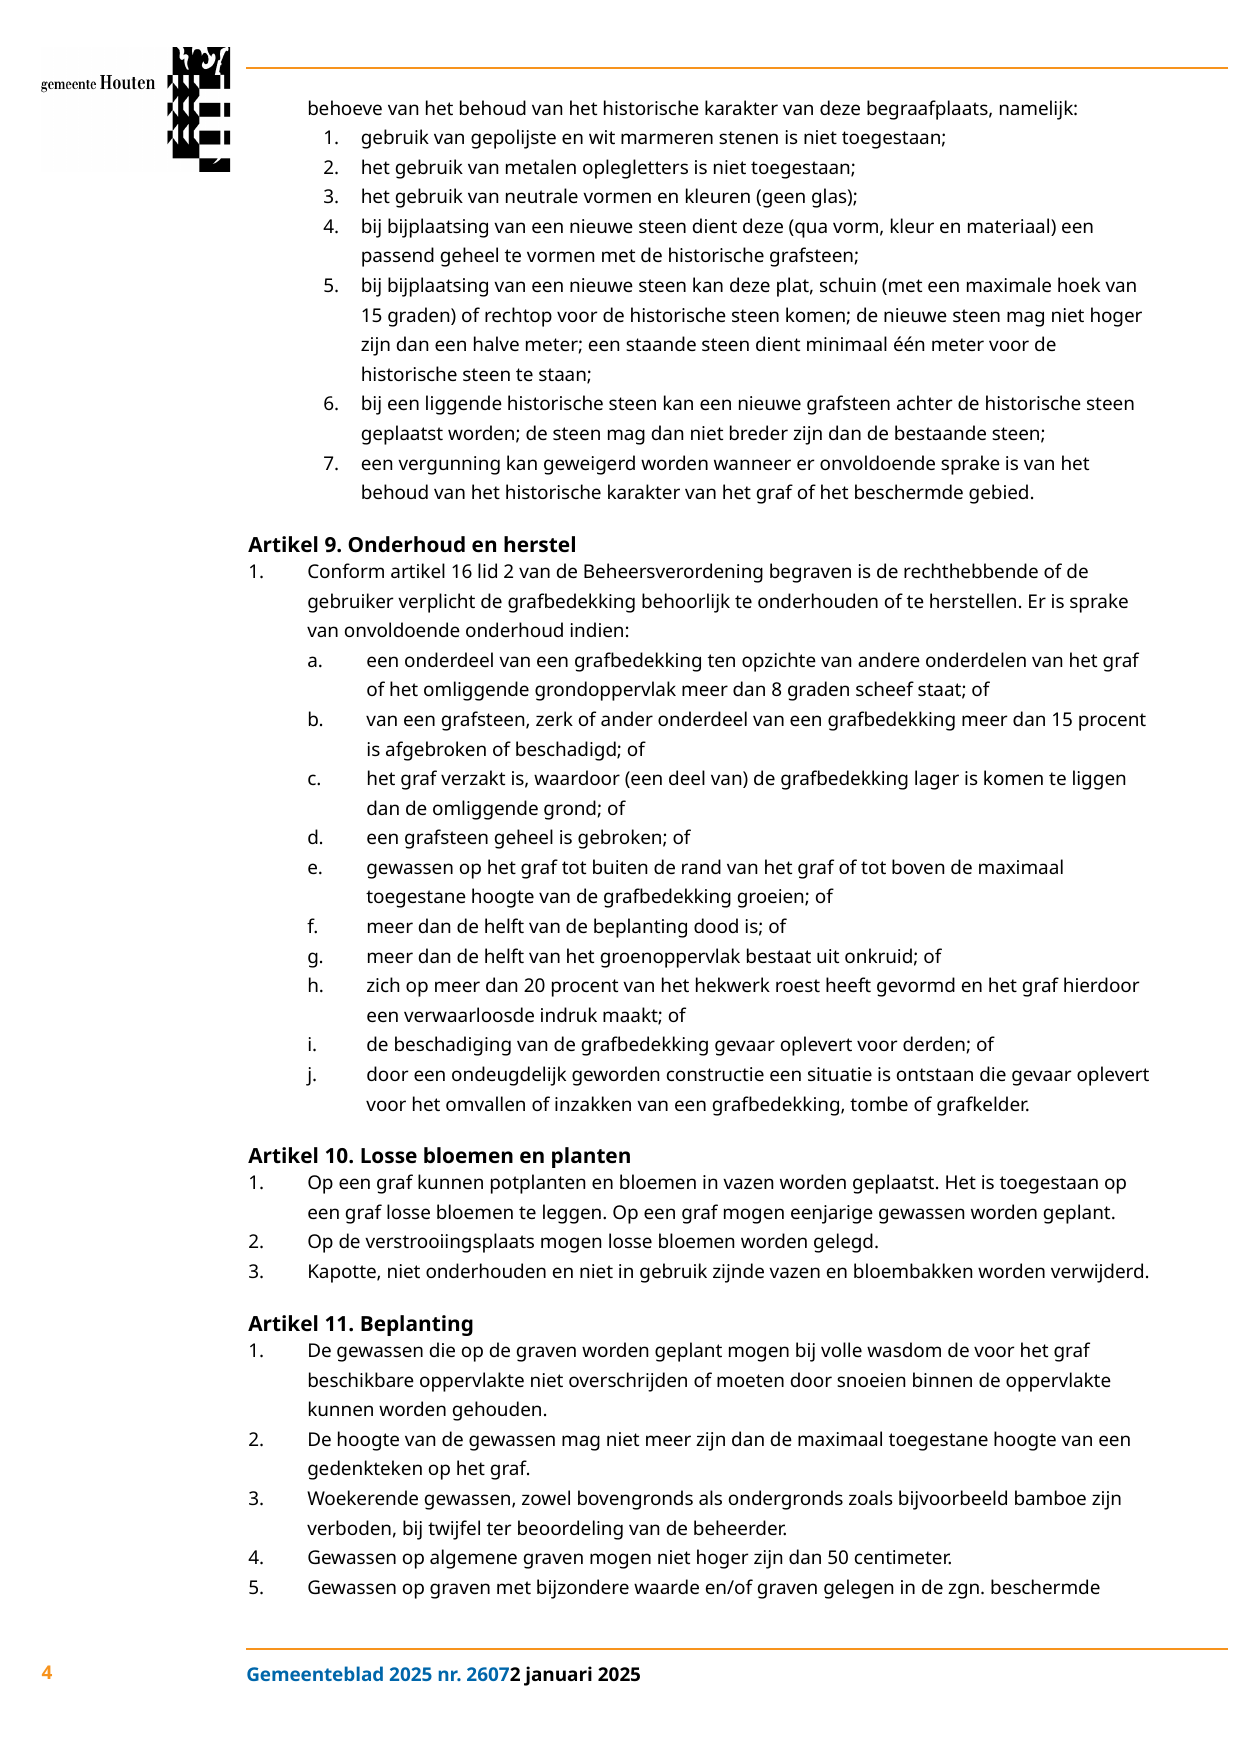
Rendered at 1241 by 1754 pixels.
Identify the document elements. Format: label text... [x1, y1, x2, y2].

list De gewassen die op de graven worden geplant mogen bij volle wasdom de voor het graf beschikbare oppervlakte niet overschrijden of moeten door snoeien binnen de oppervlakte kunnen worden gehouden. [248, 1337, 1152, 1422]
list De hoogte van de gewassen mag niet meer zijn dan de maximaal toegestane hoogte van een gedenkteken op het graf. [248, 1426, 1152, 1481]
list gebruik van gepolijste en wit marmeren stenen is niet toegestaan; [323, 124, 1152, 150]
text Artikel 11. Beplanting [248, 1309, 1152, 1337]
list het gebruik van neutrale vormen en kleuren (geen glas); [323, 183, 1152, 209]
list Conform artikel 16 lid 2 van de Beheersverordening begraven is de rechthebbende of de gebruiker verplicht de grafbedekking behoorlijk te onderhouden of te herstellen. Er is sprake van onvoldoende onderhoud indien: [248, 558, 1152, 643]
list Op de verstrooiingsplaats mogen losse bloemen worden gelegd. [248, 1229, 1152, 1254]
text Artikel 9. Onderhoud en herstel [248, 530, 1152, 558]
picture [41, 47, 231, 172]
list een onderdeel van een grafbedekking ten opzichte van andere onderdelen van het graf of het omliggende grondoppervlak meer dan 8 graden scheef staat; of [307, 647, 1152, 702]
list een vergunning kan geweigerd worden wanneer er onvoldoende sprake is van het behoud van het historische karakter van het graf of het beschermde gebied. [323, 450, 1152, 505]
list bij bijplaatsing van een nieuwe steen dient deze (qua vorm, kleur en materiaal) een passend geheel te vormen met de historische grafsteen; [323, 213, 1152, 268]
list bij een liggende historische steen kan een nieuwe grafsteen achter de historische steen geplaatst worden; de steen mag dan niet breder zijn dan de bestaande steen; [323, 391, 1152, 446]
list gewassen op het graf tot buiten de rand van het graf of tot boven de maximaal toegestane hoogte van de grafbedekking groeien; of [307, 854, 1152, 909]
list Kapotte, niet onderhouden en niet in gebruik zijnde vazen en bloembakken worden verwijderd. [248, 1258, 1152, 1284]
list de beschadiging van de grafbedekking gevaar oplevert voor derden; of [307, 1032, 1152, 1057]
list meer dan de helft van de beplanting dood is; of [307, 913, 1152, 939]
list het graf verzakt is, waardoor (een deel van) de grafbedekking lager is komen te liggen dan de omliggende grond; of [307, 765, 1152, 821]
list van een grafsteen, zerk of ander onderdeel van een grafbedekking meer dan 15 procent is afgebroken of beschadigd; of [307, 706, 1152, 761]
list bij bijplaatsing van een nieuwe steen kan deze plat, schuin (met een maximale hoek van 15 graden) of rechtop voor de historische steen komen; de nieuwe steen mag niet hoger zijn dan een halve meter; een staande steen dient minimaal één meter voor de historische steen te staan; [323, 272, 1152, 387]
list het gebruik van metalen oplegletters is niet toegestaan; [323, 154, 1152, 180]
list een grafsteen geheel is gebroken; of [307, 824, 1152, 850]
list Woekerende gewassen, zowel bovengronds als ondergronds zoals bijvoorbeeld bamboe zijn verboden, bij twijfel ter beoordeling van de beheerder. [248, 1485, 1152, 1540]
list Gewassen op algemene graven mogen niet hoger zijn dan 50 centimeter. [248, 1544, 1152, 1570]
list Op een graf kunnen potplanten en bloemen in vazen worden geplaatst. Het is toegestaan op een graf losse bloemen te leggen. Op een graf mogen eenjarige gewassen worden geplant. [248, 1169, 1152, 1225]
list behoeve van het behoud van het historische karakter van deze begraafplaats, namelijk: [248, 95, 1152, 121]
list zich op meer dan 20 procent van het hekwerk roest heeft gevormd en het graf hierdoor een verwaarloosde indruk maakt; of [307, 972, 1152, 1028]
text Artikel 10. Losse bloemen en planten [248, 1141, 1152, 1169]
list door een ondeugdelijk geworden constructie een situatie is ontstaan die gevaar oplevert voor het omvallen of inzakken van een grafbedekking, tombe of grafkelder. [307, 1061, 1152, 1116]
list Gewassen op graven met bijzondere waarde en/of graven gelegen in de zgn. beschermde [248, 1574, 1152, 1599]
list meer dan de helft van het groenoppervlak bestaat uit onkruid; of [307, 943, 1152, 968]
